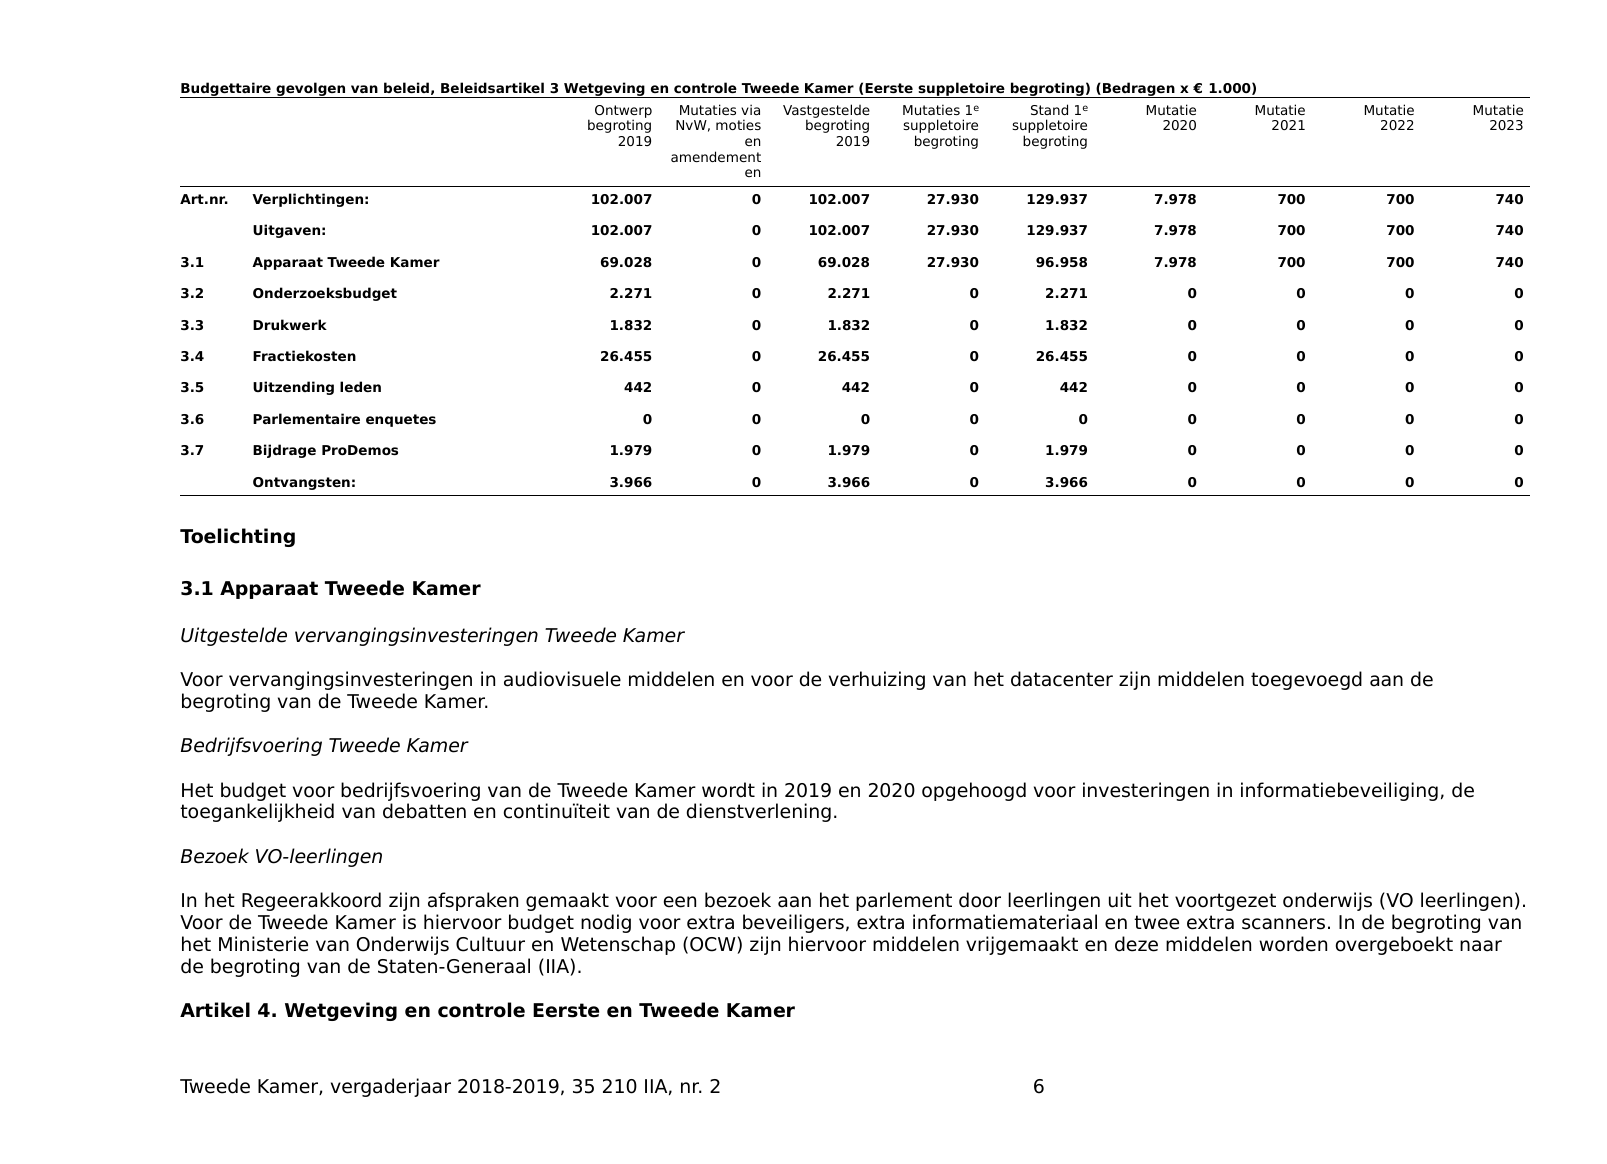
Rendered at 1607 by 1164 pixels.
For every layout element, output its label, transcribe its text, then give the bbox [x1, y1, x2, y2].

table_cell [180, 365, 247, 380]
table_cell [1420, 270, 1529, 286]
table_cell 0 [1311, 349, 1420, 364]
table_cell [658, 428, 767, 443]
table_cell [658, 207, 767, 223]
subtitle Uitgestelde vervangingsinvesteringen Tweede Kamer [180, 625, 1529, 647]
table_cell [180, 396, 247, 412]
table_cell 2.271 [767, 286, 876, 302]
table_cell [876, 239, 985, 254]
table_cell [1203, 365, 1311, 380]
table_cell 27.930 [876, 223, 985, 239]
table_cell [1094, 207, 1202, 223]
table_cell 102.007 [767, 187, 876, 207]
table_cell 700 [1203, 187, 1311, 207]
table_cell 0 [876, 349, 985, 364]
table_cell [549, 270, 658, 286]
table_cell 0 [1094, 286, 1202, 302]
table_cell 3.6 [180, 412, 247, 427]
table_cell [876, 207, 985, 223]
table_cell 1.832 [767, 317, 876, 333]
table_cell [1203, 270, 1311, 286]
subtitle 3.1 Apparaat Tweede Kamer [180, 578, 1529, 600]
table_cell 0 [1420, 380, 1529, 396]
table_cell [1420, 302, 1529, 317]
table_cell [549, 333, 658, 349]
table_cell [1203, 207, 1311, 223]
table_cell Apparaat Tweede Kamer [247, 254, 549, 270]
table_cell [1203, 302, 1311, 317]
table_cell [985, 365, 1094, 380]
table_cell 0 [1094, 412, 1202, 427]
table_cell 0 [1203, 286, 1311, 302]
table_cell 0 [549, 412, 658, 427]
table_cell [658, 459, 767, 474]
text Het budget voor bedrijfsvoering van de Tweede Kamer wordt in 2019 en 2020 opgehoogd voor investeringen in informatiebeveiliging, de toegankelijkheid van debatten en continuïteit van de dienstverlening. [180, 779, 1529, 823]
table_cell 442 [767, 380, 876, 396]
table_cell 0 [1311, 475, 1420, 495]
table_cell Uitzending leden [247, 380, 549, 396]
table_cell [247, 365, 549, 380]
table_cell 0 [1203, 380, 1311, 396]
table_cell [549, 302, 658, 317]
table_cell 129.937 [985, 187, 1094, 207]
table_cell 0 [658, 286, 767, 302]
table_cell [1094, 333, 1202, 349]
table_cell 96.958 [985, 254, 1094, 270]
table_cell 0 [1094, 475, 1202, 495]
subtitle Artikel 4. Wetgeving en controle Eerste en Tweede Kamer [180, 1000, 1529, 1022]
table_cell [1094, 239, 1202, 254]
table_cell 3.966 [549, 475, 658, 495]
table_cell 69.028 [767, 254, 876, 270]
table_cell [180, 223, 247, 239]
table_cell 0 [1094, 380, 1202, 396]
table_cell [1203, 333, 1311, 349]
table_cell 0 [658, 187, 767, 207]
table_cell Ontvangsten: [247, 475, 549, 495]
table_cell [549, 239, 658, 254]
table_cell 0 [1311, 317, 1420, 333]
table_cell 0 [876, 412, 985, 427]
table_cell 0 [1094, 317, 1202, 333]
subtitle Bezoek VO-leerlingen [180, 846, 1529, 868]
table_cell [767, 459, 876, 474]
table_cell [180, 239, 247, 254]
table_cell [876, 270, 985, 286]
table_cell [1094, 396, 1202, 412]
table_cell 0 [1311, 412, 1420, 427]
table_cell 0 [1203, 443, 1311, 459]
table_cell [180, 270, 247, 286]
table_header Budgettaire gevolgen van beleid, Beleidsartikel 3 Wetgeving en controle Tweede Kamer (Eerste suppletoire begroting) (Bedragen x € 1.000) [180, 81, 1529, 97]
table_cell [180, 98, 247, 186]
table_cell [985, 302, 1094, 317]
table_cell [180, 333, 247, 349]
table_cell [876, 396, 985, 412]
table_cell [876, 365, 985, 380]
table_cell Parlementaire enquetes [247, 412, 549, 427]
table_cell 442 [985, 380, 1094, 396]
table_cell Art.nr. [180, 187, 247, 207]
table_cell 3.966 [767, 475, 876, 495]
table_cell [247, 98, 549, 186]
table_cell Mutaties via NvW, moties en amendementen [658, 98, 767, 186]
table_cell 26.455 [767, 349, 876, 364]
table_cell [247, 239, 549, 254]
table_cell [1420, 428, 1529, 443]
subtitle Bedrijfsvoering Tweede Kamer [180, 735, 1529, 757]
table_cell 0 [767, 412, 876, 427]
table_cell [549, 365, 658, 380]
table_cell [767, 207, 876, 223]
table_cell 129.937 [985, 223, 1094, 239]
table_cell [180, 428, 247, 443]
table_cell Mutatie 2022 [1311, 98, 1420, 186]
table_cell [180, 207, 247, 223]
table_cell [1311, 207, 1420, 223]
table_cell [876, 333, 985, 349]
table_cell [180, 475, 247, 495]
table_cell [180, 459, 247, 474]
table_cell 3.4 [180, 349, 247, 364]
table_cell 102.007 [549, 223, 658, 239]
table_cell 0 [1420, 286, 1529, 302]
table_cell 0 [1311, 443, 1420, 459]
table_cell [767, 270, 876, 286]
table_cell [1203, 428, 1311, 443]
table_cell 7.978 [1094, 254, 1202, 270]
table_cell 0 [658, 380, 767, 396]
table_cell 0 [1311, 286, 1420, 302]
table_cell [247, 207, 549, 223]
table_cell 700 [1311, 254, 1420, 270]
table_cell [985, 270, 1094, 286]
table_cell 3.2 [180, 286, 247, 302]
table_cell 26.455 [985, 349, 1094, 364]
table_cell 700 [1203, 223, 1311, 239]
table_cell 0 [658, 349, 767, 364]
table_cell 102.007 [549, 187, 658, 207]
table_cell [1311, 396, 1420, 412]
table_cell [876, 302, 985, 317]
table_cell [767, 302, 876, 317]
table_cell [985, 459, 1094, 474]
table_cell Bijdrage ProDemos [247, 443, 549, 459]
table_cell [1311, 428, 1420, 443]
table_cell 0 [1420, 443, 1529, 459]
table_cell [247, 396, 549, 412]
table_cell [1311, 459, 1420, 474]
table_cell 1.979 [985, 443, 1094, 459]
table_cell [1094, 270, 1202, 286]
table_cell Mutatie 2020 [1094, 98, 1202, 186]
table_cell 0 [1420, 475, 1529, 495]
table_cell [658, 333, 767, 349]
table_cell 2.271 [985, 286, 1094, 302]
table_cell Mutaties 1e suppletoire begroting [876, 98, 985, 186]
table_cell 0 [876, 286, 985, 302]
table_cell Fractiekosten [247, 349, 549, 364]
text Voor vervangingsinvesteringen in audiovisuele middelen en voor de verhuizing van het datacenter zijn middelen toegevoegd aan de begroting van de Tweede Kamer. [180, 669, 1529, 713]
table_cell [1420, 207, 1529, 223]
table_cell [1094, 428, 1202, 443]
table_cell [1311, 239, 1420, 254]
table_cell [658, 270, 767, 286]
table_cell [1311, 333, 1420, 349]
table_cell [1094, 365, 1202, 380]
table_cell 0 [876, 380, 985, 396]
table_cell 27.930 [876, 254, 985, 270]
table_cell Onderzoeksbudget [247, 286, 549, 302]
table_cell 700 [1311, 187, 1420, 207]
table_cell 26.455 [549, 349, 658, 364]
table_cell 2.271 [549, 286, 658, 302]
table_cell [985, 428, 1094, 443]
table_cell [767, 365, 876, 380]
table_cell [1203, 239, 1311, 254]
table_cell 1.832 [985, 317, 1094, 333]
text In het Regeerakkoord zijn afspraken gemaakt voor een bezoek aan het parlement door leerlingen uit het voortgezet onderwijs (VO leerlingen). Voor de Tweede Kamer is hiervoor budget nodig voor extra beveiligers, extra informatiemateriaal en twee extra scanners. In de begroting van het Ministerie van Onderwijs Cultuur en Wetenschap (OCW) zijn hiervoor middelen vrijgemaakt en deze middelen worden overgeboekt naar de begroting van de Staten-Generaal (IIA). [180, 890, 1529, 978]
table_cell [658, 396, 767, 412]
table_cell [549, 207, 658, 223]
table_cell [658, 302, 767, 317]
table_cell 7.978 [1094, 223, 1202, 239]
table_cell [767, 428, 876, 443]
table_cell 0 [985, 412, 1094, 427]
table_cell [985, 207, 1094, 223]
table_cell 3.7 [180, 443, 247, 459]
table_cell 442 [549, 380, 658, 396]
table_cell 0 [876, 443, 985, 459]
table_cell [549, 459, 658, 474]
table_cell 3.3 [180, 317, 247, 333]
table_cell 0 [1203, 475, 1311, 495]
table_cell 0 [658, 475, 767, 495]
table_cell 7.978 [1094, 187, 1202, 207]
table_cell Vastgestelde begroting 2019 [767, 98, 876, 186]
table_cell [1420, 396, 1529, 412]
table_cell [247, 270, 549, 286]
table_cell [1311, 270, 1420, 286]
table_cell Uitgaven: [247, 223, 549, 239]
table_cell 102.007 [767, 223, 876, 239]
table_cell 0 [658, 223, 767, 239]
table_cell 0 [1420, 349, 1529, 364]
table_cell 740 [1420, 223, 1529, 239]
table_cell [549, 428, 658, 443]
table_cell [1420, 365, 1529, 380]
table_cell 1.979 [549, 443, 658, 459]
table_cell [1203, 396, 1311, 412]
table_cell 740 [1420, 254, 1529, 270]
table_cell Drukwerk [247, 317, 549, 333]
table_cell [247, 459, 549, 474]
table_cell 0 [876, 317, 985, 333]
table_cell 0 [1420, 412, 1529, 427]
table_cell 0 [1094, 349, 1202, 364]
table_cell [1094, 459, 1202, 474]
table_cell 0 [658, 443, 767, 459]
subtitle Toelichting [180, 526, 1529, 548]
table_cell 0 [1203, 412, 1311, 427]
table_cell 740 [1420, 187, 1529, 207]
table_cell [985, 333, 1094, 349]
table_cell Ontwerp begroting 2019 [549, 98, 658, 186]
table_cell Stand 1e suppletoire begroting [985, 98, 1094, 186]
table_cell 0 [658, 254, 767, 270]
table_cell 0 [1311, 380, 1420, 396]
table_cell 0 [1203, 349, 1311, 364]
table_cell 700 [1203, 254, 1311, 270]
table_cell 0 [658, 412, 767, 427]
table_cell [658, 239, 767, 254]
table_cell Mutatie 2021 [1203, 98, 1311, 186]
table_cell [985, 396, 1094, 412]
table_cell [247, 428, 549, 443]
table_cell [876, 428, 985, 443]
table_cell [658, 365, 767, 380]
table_cell [180, 302, 247, 317]
table_cell [247, 302, 549, 317]
table_cell 3.966 [985, 475, 1094, 495]
table_cell [247, 333, 549, 349]
table_cell [549, 396, 658, 412]
table_cell [1311, 365, 1420, 380]
table_cell [1420, 459, 1529, 474]
table_cell 1.832 [549, 317, 658, 333]
table_cell 69.028 [549, 254, 658, 270]
table_cell [1420, 333, 1529, 349]
table_cell Verplichtingen: [247, 187, 549, 207]
table_cell Mutatie 2023 [1420, 98, 1529, 186]
table_cell 3.5 [180, 380, 247, 396]
table_cell 0 [1420, 317, 1529, 333]
table_cell 0 [658, 317, 767, 333]
table_cell 700 [1311, 223, 1420, 239]
table_cell 0 [1094, 443, 1202, 459]
table_cell [1094, 302, 1202, 317]
table_cell 1.979 [767, 443, 876, 459]
table_cell 3.1 [180, 254, 247, 270]
table_cell [985, 239, 1094, 254]
table_cell 27.930 [876, 187, 985, 207]
table_cell [767, 239, 876, 254]
table_cell [767, 333, 876, 349]
table_cell [1420, 239, 1529, 254]
table_cell [876, 459, 985, 474]
table_cell [1203, 459, 1311, 474]
table_cell [767, 396, 876, 412]
table_cell 0 [876, 475, 985, 495]
table_cell [1311, 302, 1420, 317]
table_cell 0 [1203, 317, 1311, 333]
